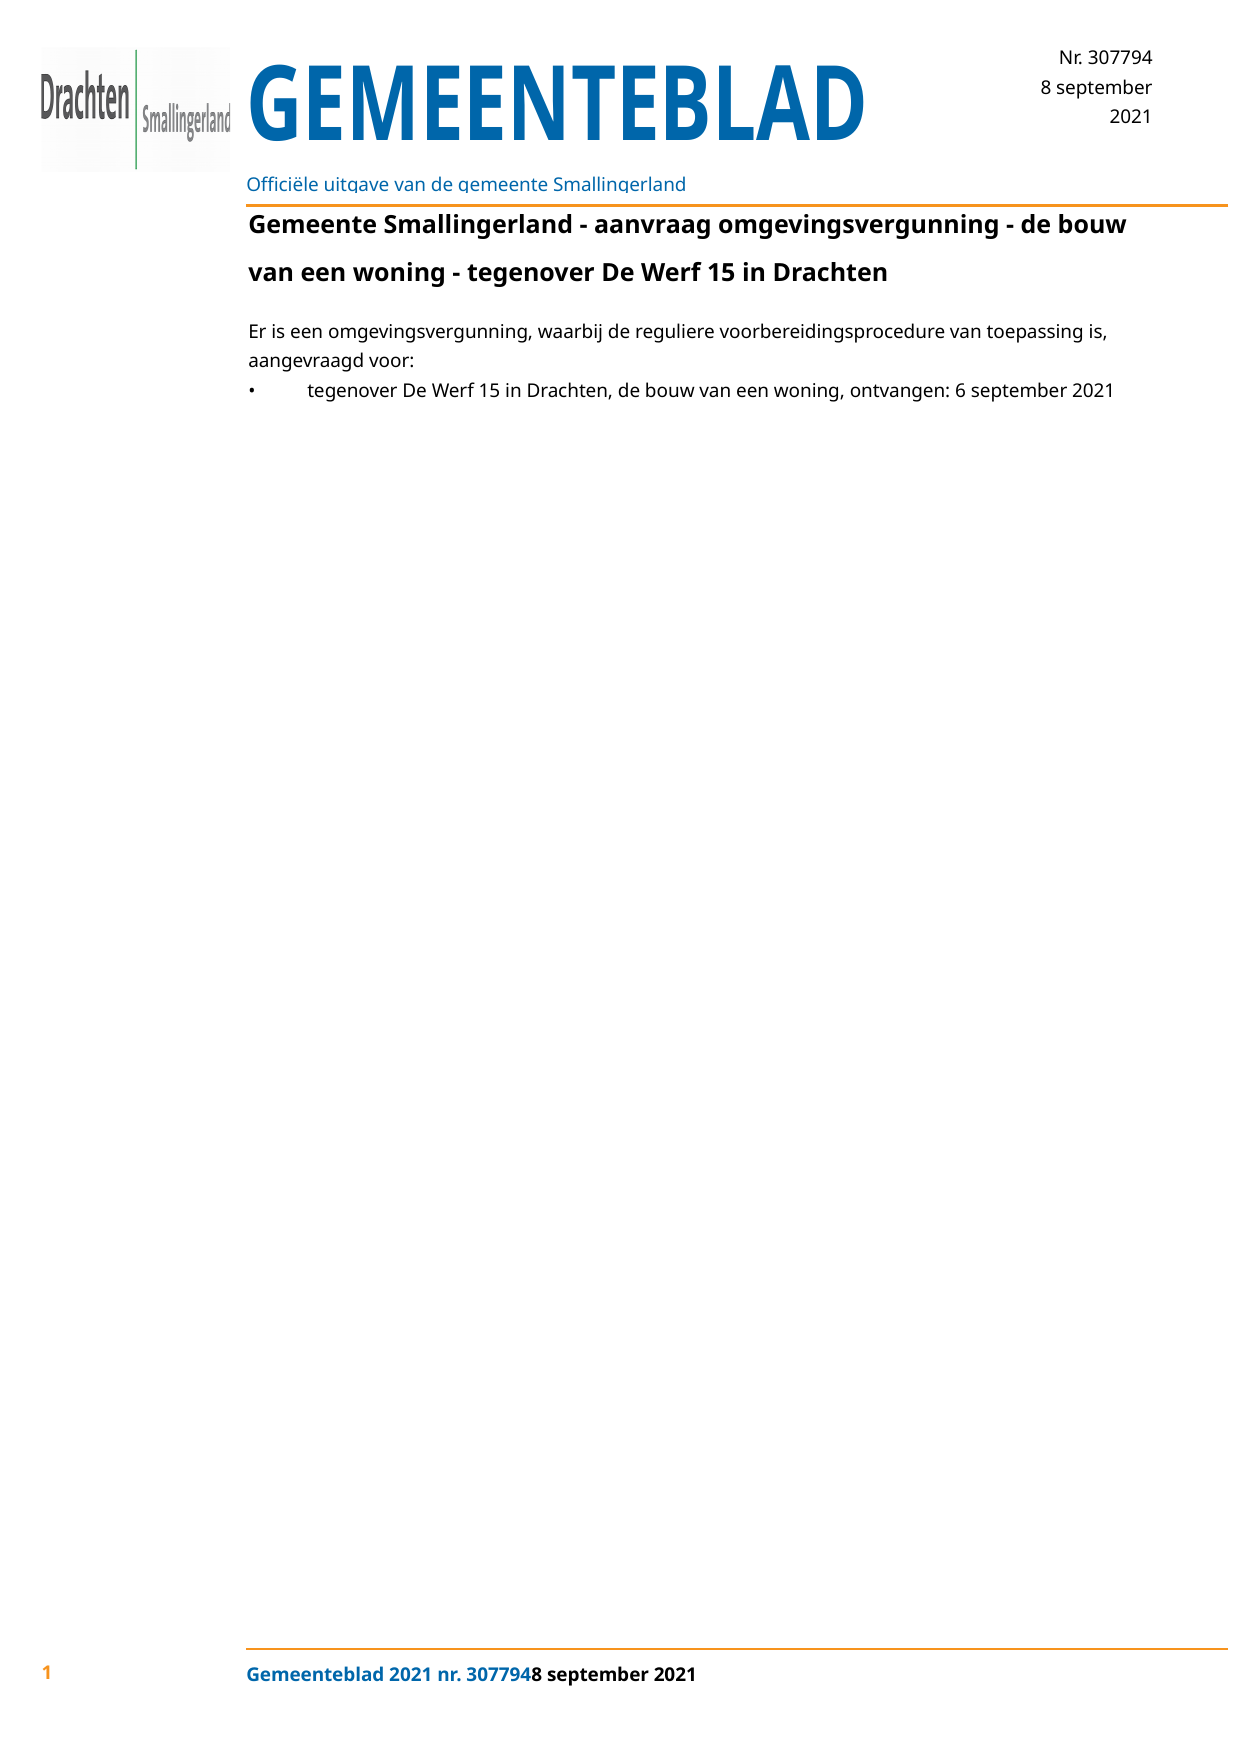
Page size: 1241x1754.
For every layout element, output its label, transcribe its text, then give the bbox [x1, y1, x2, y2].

picture [41, 47, 231, 172]
list tegenover De Werf 15 in Drachten, de bouw van een woning, ontvangen: 6 september 2021 [248, 377, 1152, 403]
text Gemeente Smallingerland - aanvraag omgevingsvergunning - de bouw van een woning - tegenover De Werf 15 in Drachten [248, 207, 1152, 288]
text Er is een omgevingsvergunning, waarbij de reguliere voorbereidingsprocedure van toepassing is, aangevraagd voor: [248, 318, 1152, 373]
